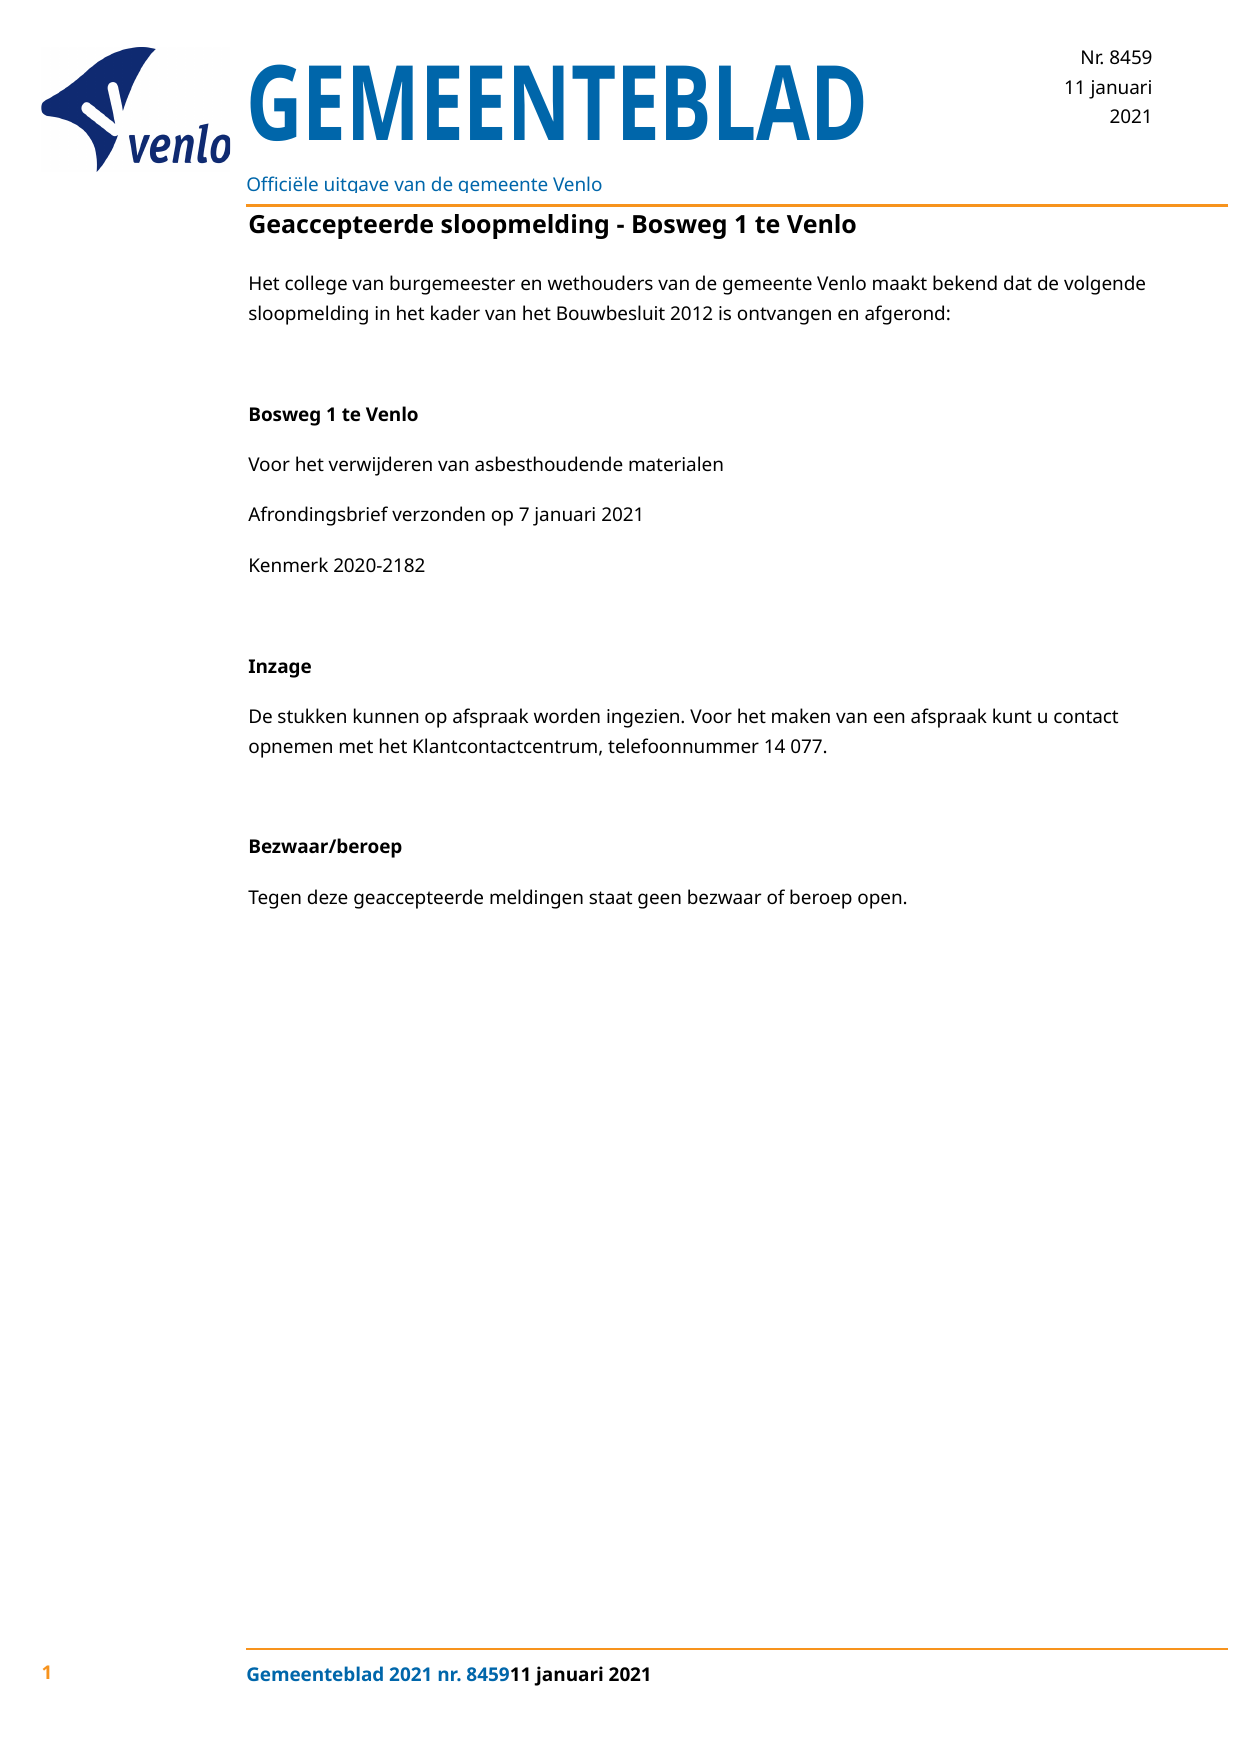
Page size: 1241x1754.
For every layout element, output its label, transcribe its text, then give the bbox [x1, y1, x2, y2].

text Het college van burgemeester en wethouders van de gemeente Venlo maakt bekend dat de volgende sloopmelding in het kader van het Bouwbesluit 2012 is ontvangen en afgerond: [248, 270, 1152, 326]
text Afrondingsbrief verzonden op 7 januari 2021 [248, 502, 1152, 527]
text Bezwaar/beroep [248, 834, 1152, 859]
text Inzage [248, 653, 1152, 678]
text De stukken kunnen op afspraak worden ingezien. Voor het maken van een afspraak kunt u contact opnemen met het Klantcontactcentrum, telefoonnummer 14 077. [248, 703, 1152, 758]
text Tegen deze geaccepteerde meldingen staat geen bezwaar of beroep open. [248, 884, 1152, 910]
text Voor het verwijderen van asbesthoudende materialen [248, 451, 1152, 477]
text Bosweg 1 te Venlo [248, 401, 1152, 426]
picture [41, 47, 231, 172]
text Kenmerk 2020-2182 [248, 552, 1152, 578]
text Geaccepteerde sloopmelding - Bosweg 1 te Venlo [248, 207, 1152, 241]
